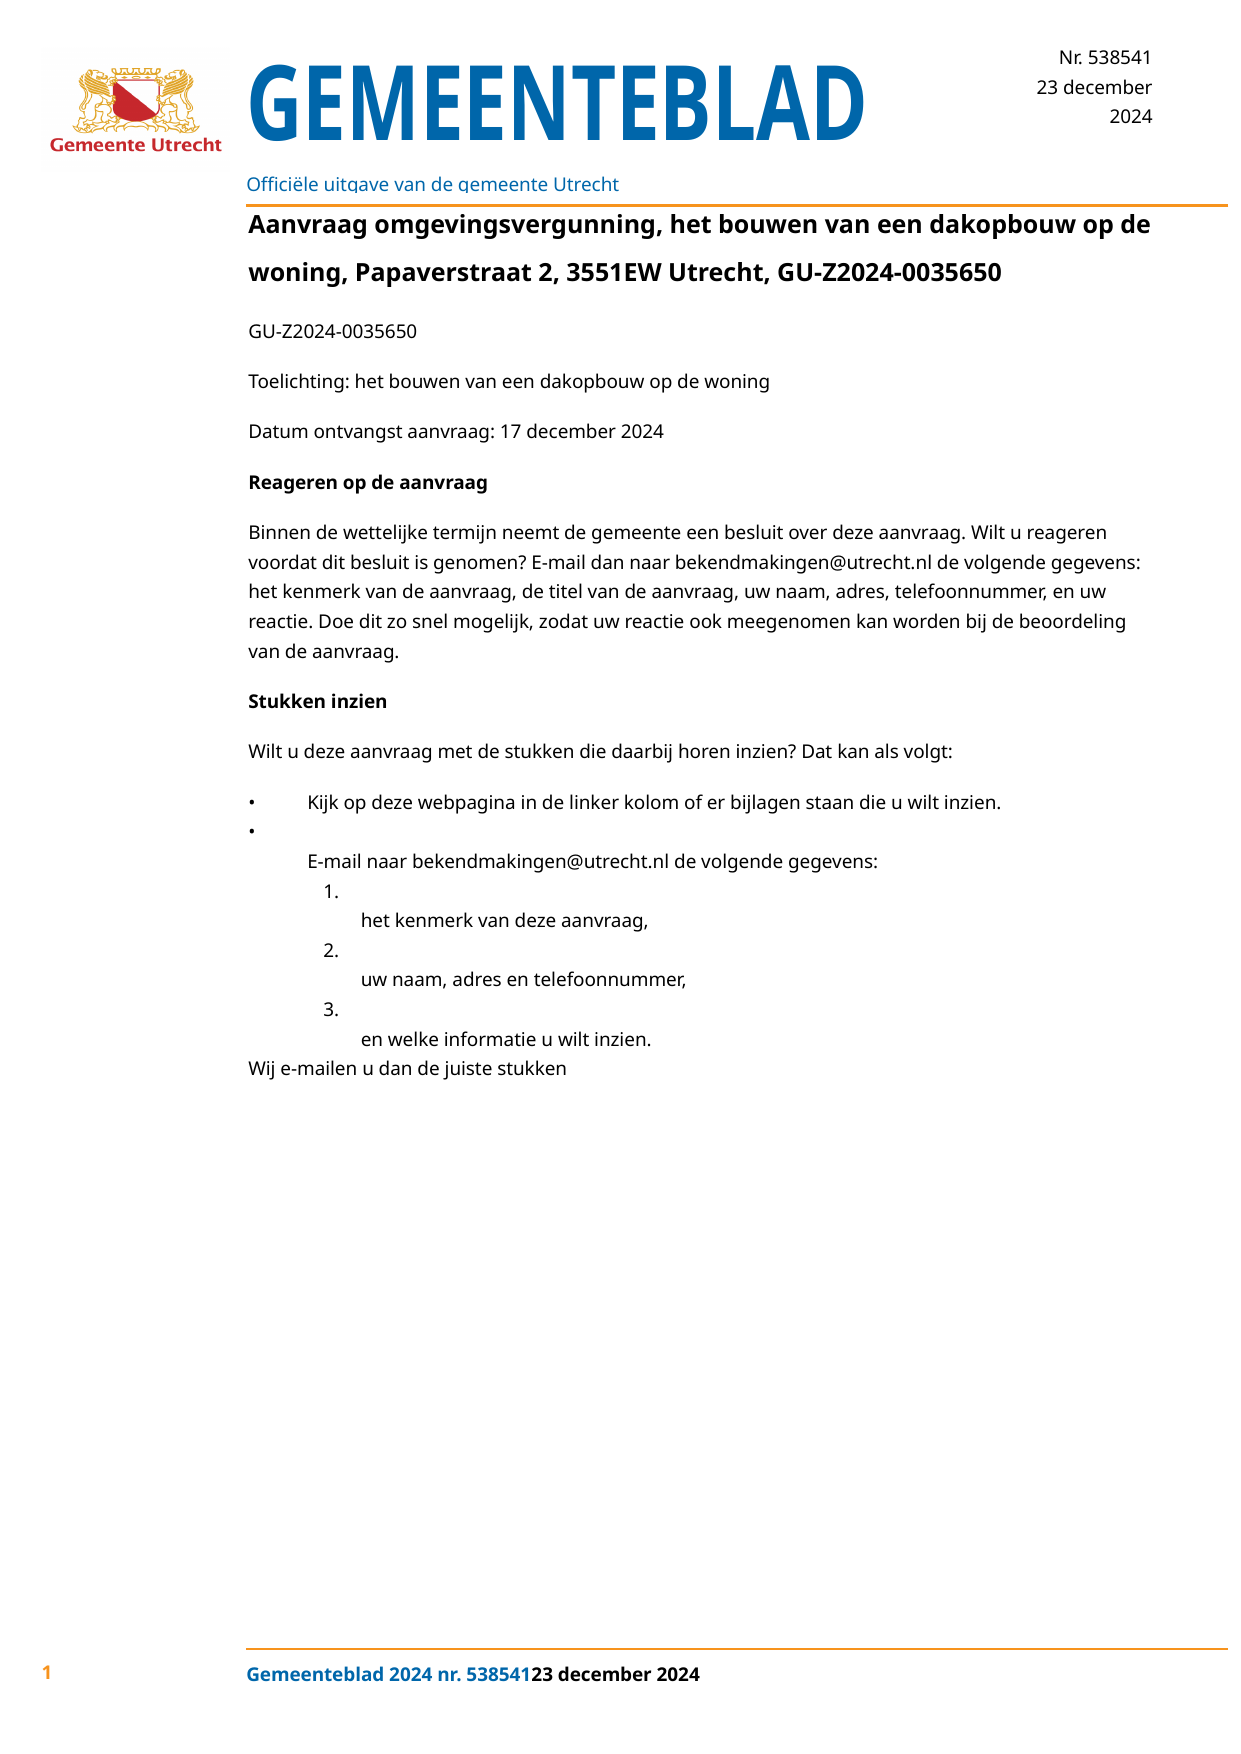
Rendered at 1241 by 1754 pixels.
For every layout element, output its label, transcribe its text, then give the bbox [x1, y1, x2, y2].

text Wij e-mailen u dan de juiste stukken [248, 1055, 1152, 1081]
list uw naam, adres en telefoonnummer, [323, 967, 1152, 992]
text Datum ontvangst aanvraag: 17 december 2024 [248, 419, 1152, 444]
text Stukken inzien [248, 688, 1152, 714]
list Kijk op deze webpagina in de linker kolom of er bijlagen staan die u wilt inzien. [248, 789, 1152, 815]
text GU-Z2024-0035650 [248, 318, 1152, 344]
picture [41, 47, 231, 172]
list en welke informatie u wilt inzien. [323, 1026, 1152, 1052]
text Reageren op de aanvraag [248, 469, 1152, 495]
text Binnen de wettelijke termijn neemt de gemeente een besluit over deze aanvraag. Wilt u reageren voordat dit besluit is genomen? E-mail dan naar bekendmakingen@utrecht.nl de volgende gegevens: het kenmerk van de aanvraag, de titel van de aanvraag, uw naam, adres, telefoonnummer, en uw reactie. Doe dit zo snel mogelijk, zodat uw reactie ook meegenomen kan worden bij de beoordeling van de aanvraag. [248, 519, 1152, 664]
list E-mail naar bekendmakingen@utrecht.nl de volgende gegevens: [248, 848, 1152, 874]
text Aanvraag omgevingsvergunning, het bouwen van een dakopbouw op de woning, Papaverstraat 2, 3551EW Utrecht, GU-Z2024-0035650 [248, 207, 1152, 288]
list het kenmerk van deze aanvraag, [323, 907, 1152, 933]
text Toelichting: het bouwen van een dakopbouw op de woning [248, 368, 1152, 394]
text Wilt u deze aanvraag met de stukken die daarbij horen inzien? Dat kan als volgt: [248, 739, 1152, 764]
